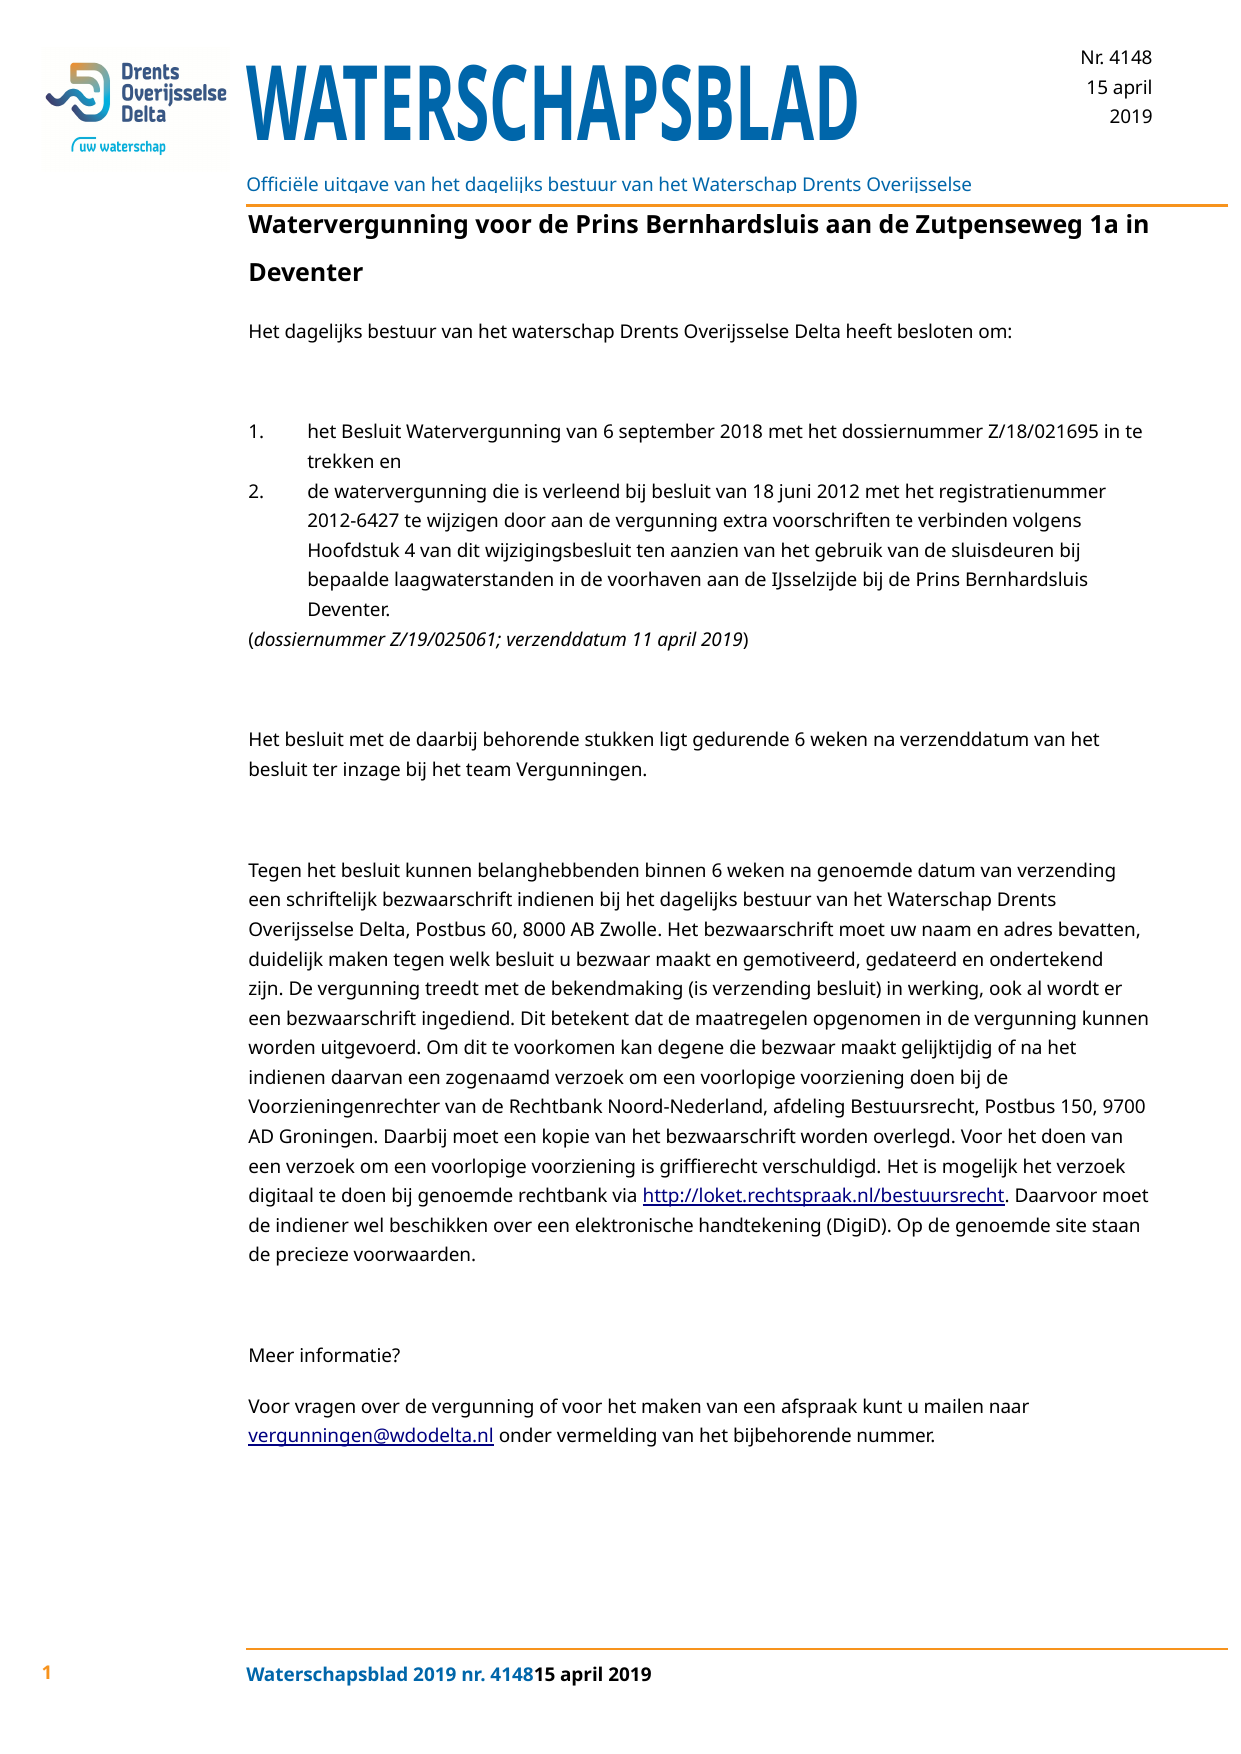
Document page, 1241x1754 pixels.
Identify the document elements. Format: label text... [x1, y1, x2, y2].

list het Besluit Watervergunning van 6 september 2018 met het dossiernummer Z/18/021695 in te trekken en [248, 419, 1152, 474]
text Het besluit met de daarbij behorende stukken ligt gedurende 6 weken na verzenddatum van het besluit ter inzage bij het team Vergunningen. [248, 727, 1152, 782]
text Voor vragen over de vergunning of voor het maken van een afspraak kunt u mailen naar vergunningen@wdodelta.nl onder vermelding van het bijbehorende nummer. [248, 1393, 1152, 1448]
text Watervergunning voor de Prins Bernhardsluis aan de Zutpenseweg 1a in Deventer [248, 207, 1152, 288]
text Meer informatie? [248, 1342, 1152, 1368]
picture [41, 47, 231, 172]
text Tegen het besluit kunnen belanghebbenden binnen 6 weken na genoemde datum van verzending een schriftelijk bezwaarschrift indienen bij het dagelijks bestuur van het Waterschap Drents Overijsselse Delta, Postbus 60, 8000 AB Zwolle. Het bezwaarschrift moet uw naam en adres bevatten, duidelijk maken tegen welk besluit u bezwaar maakt en gemotiveerd, gedateerd en ondertekend zijn. De vergunning treedt met de bekendmaking (is verzending besluit) in werking, ook al wordt er een bezwaarschrift ingediend. Dit betekent dat de maatregelen opgenomen in de vergunning kunnen worden uitgevoerd. Om dit te voorkomen kan degene die bezwaar maakt gelijktijdig of na het indienen daarvan een zogenaamd verzoek om een voorlopige voorziening doen bij de Voorzieningenrechter van de Rechtbank Noord-Nederland, afdeling Bestuursrecht, Postbus 150, 9700 AD Groningen. Daarbij moet een kopie van het bezwaarschrift worden overlegd. Voor het doen van een verzoek om een voorlopige voorziening is griffierecht verschuldigd. Het is mogelijk het verzoek digitaal te doen bij genoemde rechtbank via http://loket.rechtspraak.nl/bestuursrecht. Daarvoor moet de indiener wel beschikken over een elektronische handtekening (DigiD). Op de genoemde site staan de precieze voorwaarden. [248, 857, 1152, 1267]
text Het dagelijks bestuur van het waterschap Drents Overijsselse Delta heeft besloten om: [248, 318, 1152, 344]
list de watervergunning die is verleend bij besluit van 18 juni 2012 met het registratienummer 2012-6427 te wijzigen door aan de vergunning extra voorschriften te verbinden volgens Hoofdstuk 4 van dit wijzigingsbesluit ten aanzien van het gebruik van de sluisdeuren bij bepaalde laagwaterstanden in de voorhaven aan de IJsselzijde bij de Prins Bernhardsluis Deventer. [248, 478, 1152, 622]
text (dossiernummer Z/19/025061; verzenddatum 11 april 2019) [248, 626, 1152, 652]
